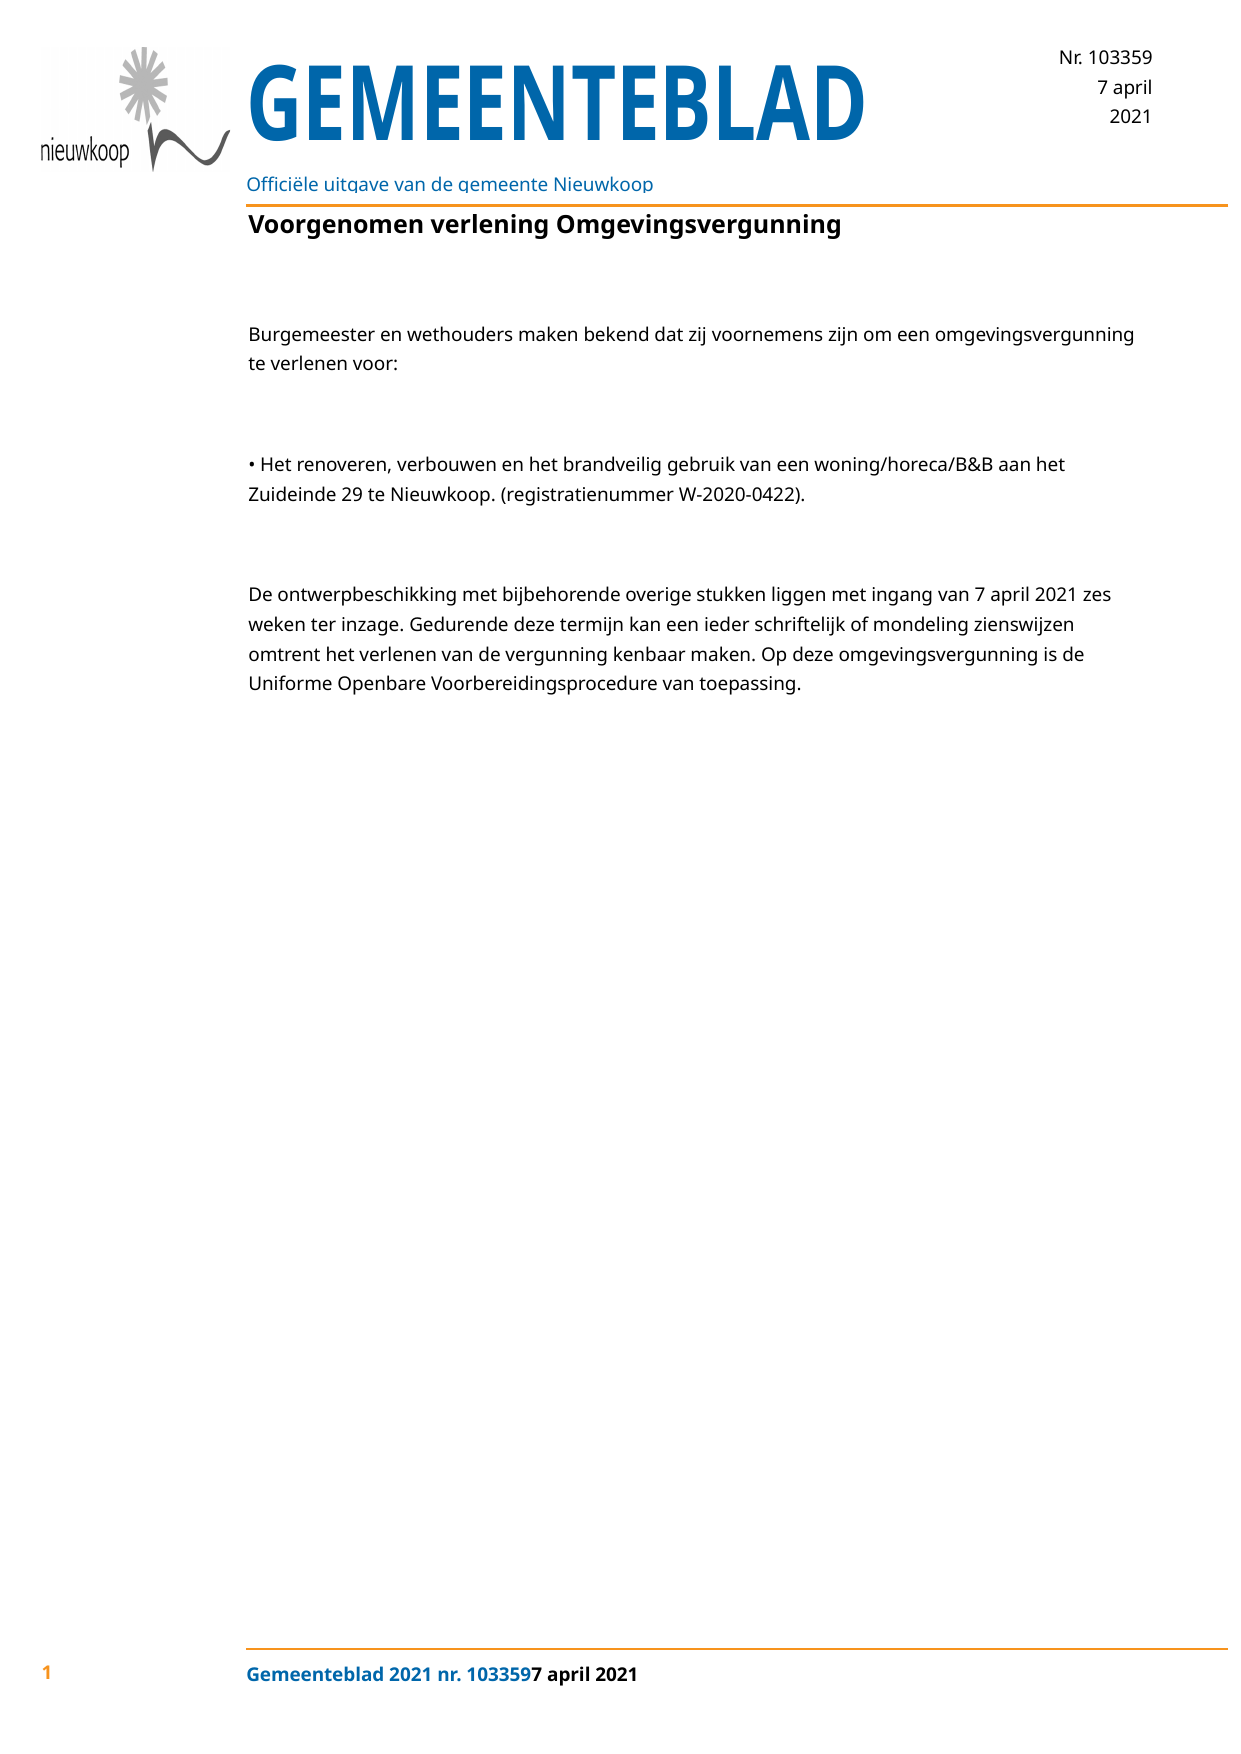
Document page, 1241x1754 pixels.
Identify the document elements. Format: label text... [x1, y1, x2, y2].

picture [41, 47, 231, 172]
text De ontwerpbeschikking met bijbehorende overige stukken liggen met ingang van 7 april 2021 zes weken ter inzage. Gedurende deze termijn kan een ieder schriftelijk of mondeling zienswijzen omtrent het verlenen van de vergunning kenbaar maken. Op deze omgevingsvergunning is de Uniforme Openbare Voorbereidingsprocedure van toepassing. [248, 582, 1152, 696]
text Voorgenomen verlening Omgevingsvergunning [248, 207, 1152, 241]
text • Het renoveren, verbouwen en het brandveilig gebruik van een woning/horeca/B&B aan het Zuideinde 29 te Nieuwkoop. (registratienummer W-2020-0422). [248, 451, 1152, 506]
text Burgemeester en wethouders maken bekend dat zij voornemens zijn om een omgevingsvergunning te verlenen voor: [248, 321, 1152, 376]
